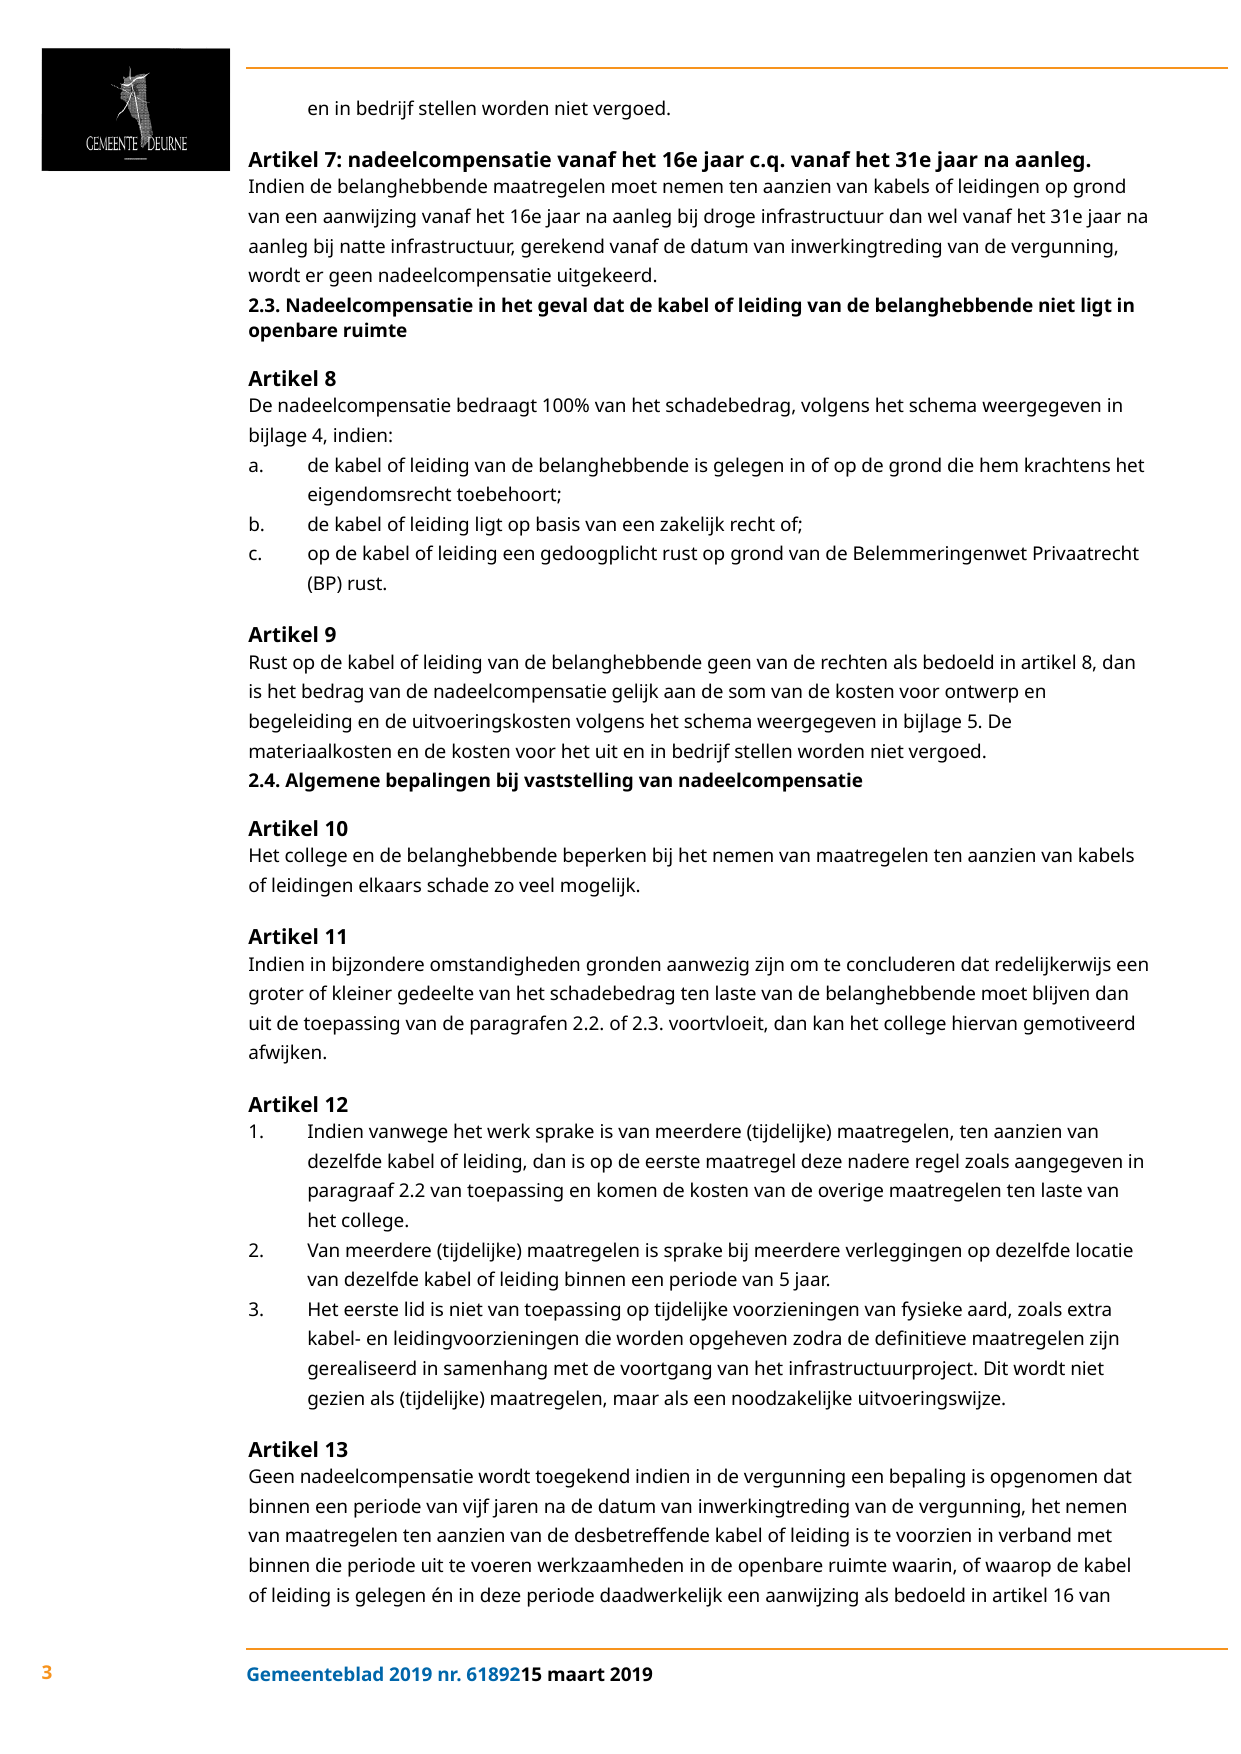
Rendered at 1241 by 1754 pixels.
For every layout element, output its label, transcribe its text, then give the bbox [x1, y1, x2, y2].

text Artikel 11 [248, 922, 1152, 951]
text Artikel 9 [248, 621, 1152, 649]
text 2.4. Algemene bepalingen bij vaststelling van nadeelcompensatie [248, 767, 1152, 793]
list Het eerste lid is niet van toepassing op tijdelijke voorzieningen van fysieke aard, zoals extra kabel- en leidingvoorzieningen die worden opgeheven zodra de definitieve maatregelen zijn gerealiseerd in samenhang met de voortgang van het infrastructuurproject. Dit wordt niet gezien als (tijdelijke) maatregelen, maar als een noodzakelijke uitvoeringswijze. [248, 1296, 1152, 1410]
list de kabel of leiding van de belanghebbende is gelegen in of op de grond die hem krachtens het eigendomsrecht toebehoort; [248, 452, 1152, 507]
list op de kabel of leiding een gedoogplicht rust op grond van de Belemmeringenwet Privaatrecht (BP) rust. [248, 541, 1152, 596]
text De nadeelcompensatie bedraagt 100% van het schadebedrag, volgens het schema weergegeven in bijlage 4, indien: [248, 393, 1152, 448]
list en in bedrijf stellen worden niet vergoed. [248, 95, 1152, 121]
text Artikel 13 [248, 1435, 1152, 1463]
list de kabel of leiding ligt op basis van een zakelijk recht of; [248, 511, 1152, 537]
list Indien vanwege het werk sprake is van meerdere (tijdelijke) maatregelen, ten aanzien van dezelfde kabel of leiding, dan is op de eerste maatregel deze nadere regel zoals aangegeven in paragraaf 2.2 van toepassing en komen de kosten van de overige maatregelen ten laste van het college. [248, 1118, 1152, 1233]
picture [41, 47, 231, 172]
text Artikel 12 [248, 1090, 1152, 1118]
text 2.3. Nadeelcompensatie in het geval dat de kabel of leiding van de belanghebbende niet ligt in openbare ruimte [248, 292, 1152, 343]
text Artikel 7: nadeelcompensatie vanaf het 16e jaar c.q. vanaf het 31e jaar na aanleg. [248, 145, 1152, 174]
list Van meerdere (tijdelijke) maatregelen is sprake bij meerdere verleggingen op dezelfde locatie van dezelfde kabel of leiding binnen een periode van 5 jaar. [248, 1237, 1152, 1292]
text Rust op de kabel of leiding van de belanghebbende geen van de rechten als bedoeld in artikel 8, dan is het bedrag van de nadeelcompensatie gelijk aan de som van de kosten voor ontwerp en begeleiding en de uitvoeringskosten volgens het schema weergegeven in bijlage 5. De materiaalkosten en de kosten voor het uit en in bedrijf stellen worden niet vergoed. [248, 649, 1152, 763]
text Geen nadeelcompensatie wordt toegekend indien in de vergunning een bepaling is opgenomen dat binnen een periode van vijf jaren na de datum van inwerkingtreding van de vergunning, het nemen van maatregelen ten aanzien van de desbetreffende kabel of leiding is te voorzien in verband met binnen die periode uit te voeren werkzaamheden in de openbare ruimte waarin, of waarop de kabel of leiding is gelegen én in deze periode daadwerkelijk een aanwijzing als bedoeld in artikel 16 van [248, 1463, 1152, 1608]
text Indien in bijzondere omstandigheden gronden aanwezig zijn om te concluderen dat redelijkerwijs een groter of kleiner gedeelte van het schadebedrag ten laste van de belanghebbende moet blijven dan uit de toepassing van de paragrafen 2.2. of 2.3. voortvloeit, dan kan het college hiervan gemotiveerd afwijken. [248, 951, 1152, 1065]
text Artikel 8 [248, 364, 1152, 393]
text Artikel 10 [248, 814, 1152, 842]
text Het college en de belanghebbende beperken bij het nemen van maatregelen ten aanzien van kabels of leidingen elkaars schade zo veel mogelijk. [248, 842, 1152, 898]
text Indien de belanghebbende maatregelen moet nemen ten aanzien van kabels of leidingen op grond van een aanwijzing vanaf het 16e jaar na aanleg bij droge infrastructuur dan wel vanaf het 31e jaar na aanleg bij natte infrastructuur, gerekend vanaf de datum van inwerkingtreding van de vergunning, wordt er geen nadeelcompensatie uitgekeerd. [248, 174, 1152, 288]
